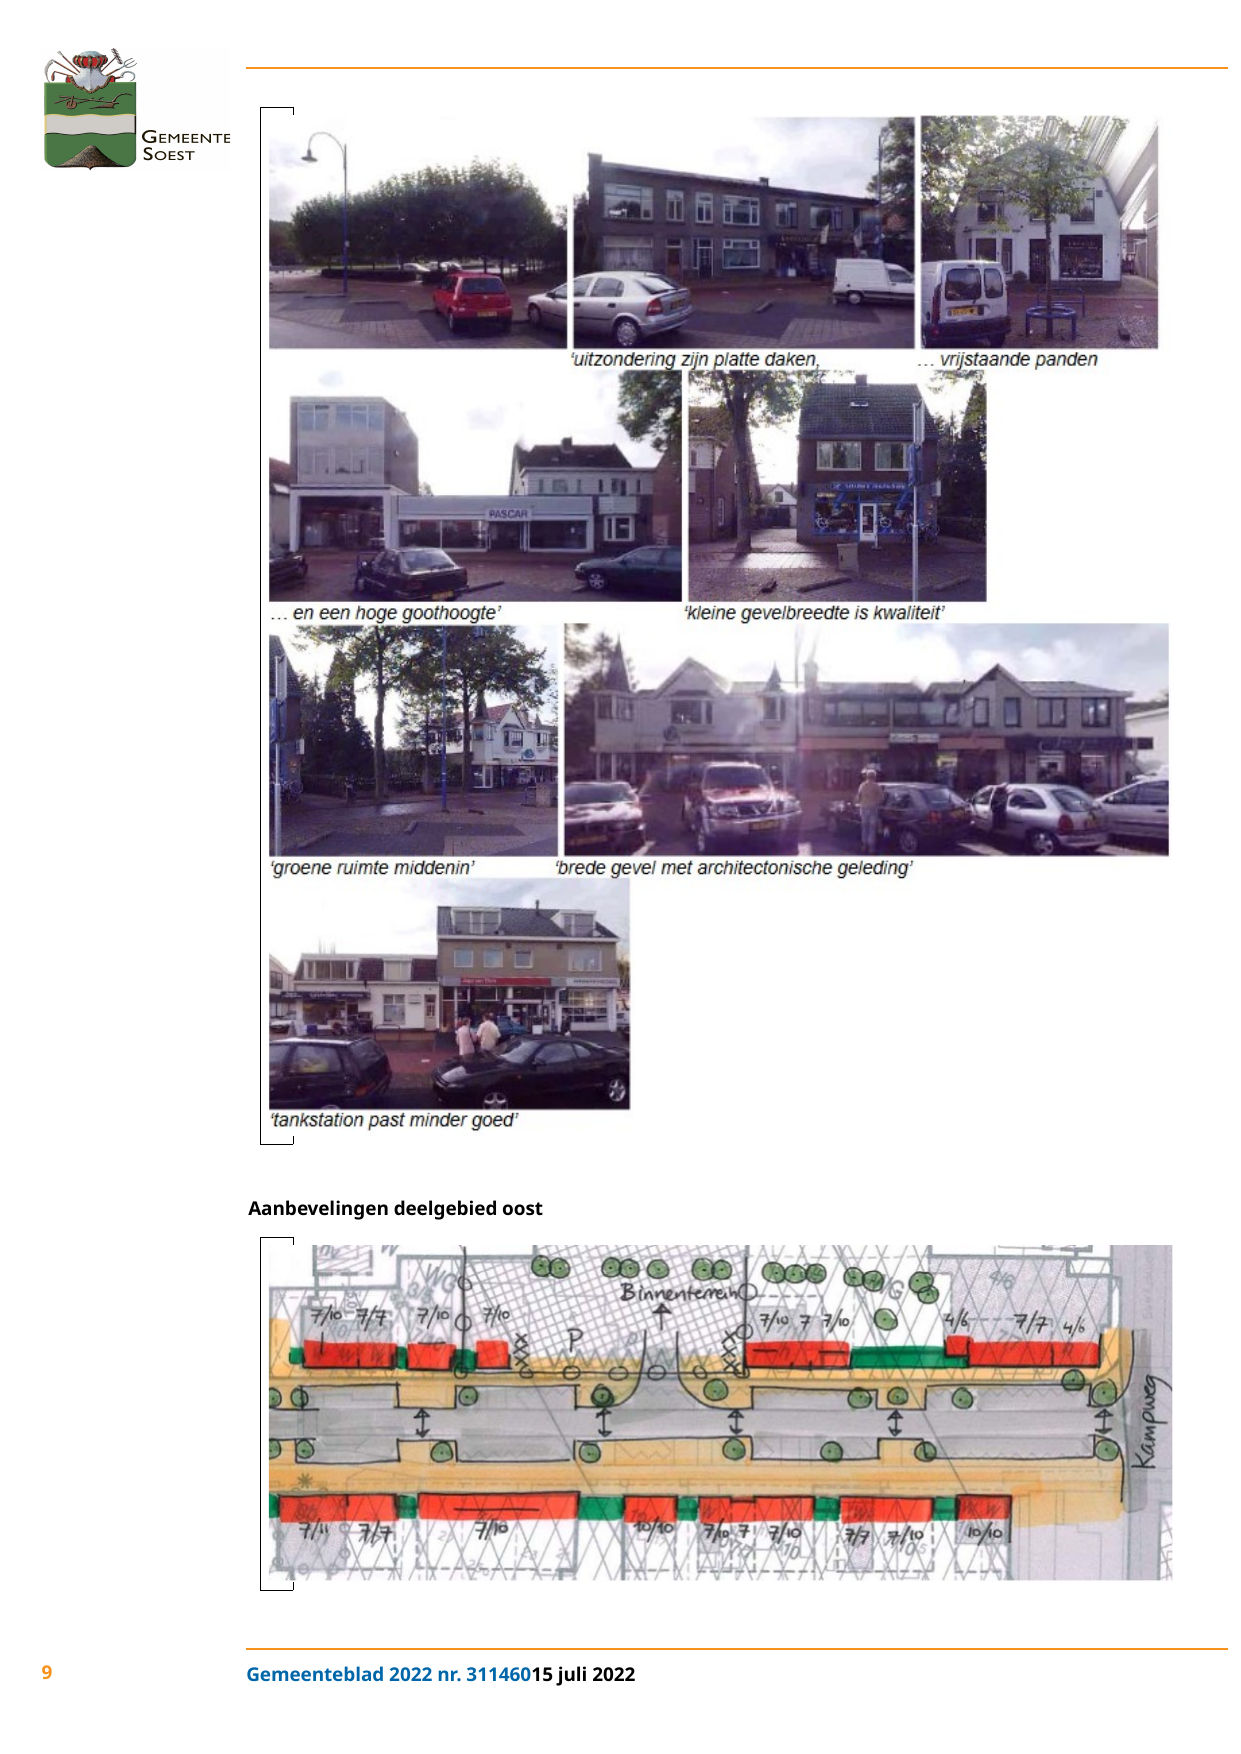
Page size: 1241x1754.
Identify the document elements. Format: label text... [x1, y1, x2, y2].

picture [268, 115, 1173, 1136]
picture [268, 1245, 1173, 1582]
picture [41, 47, 231, 172]
table_header Aanbevelingen deelgebied oost [248, 1195, 1152, 1608]
